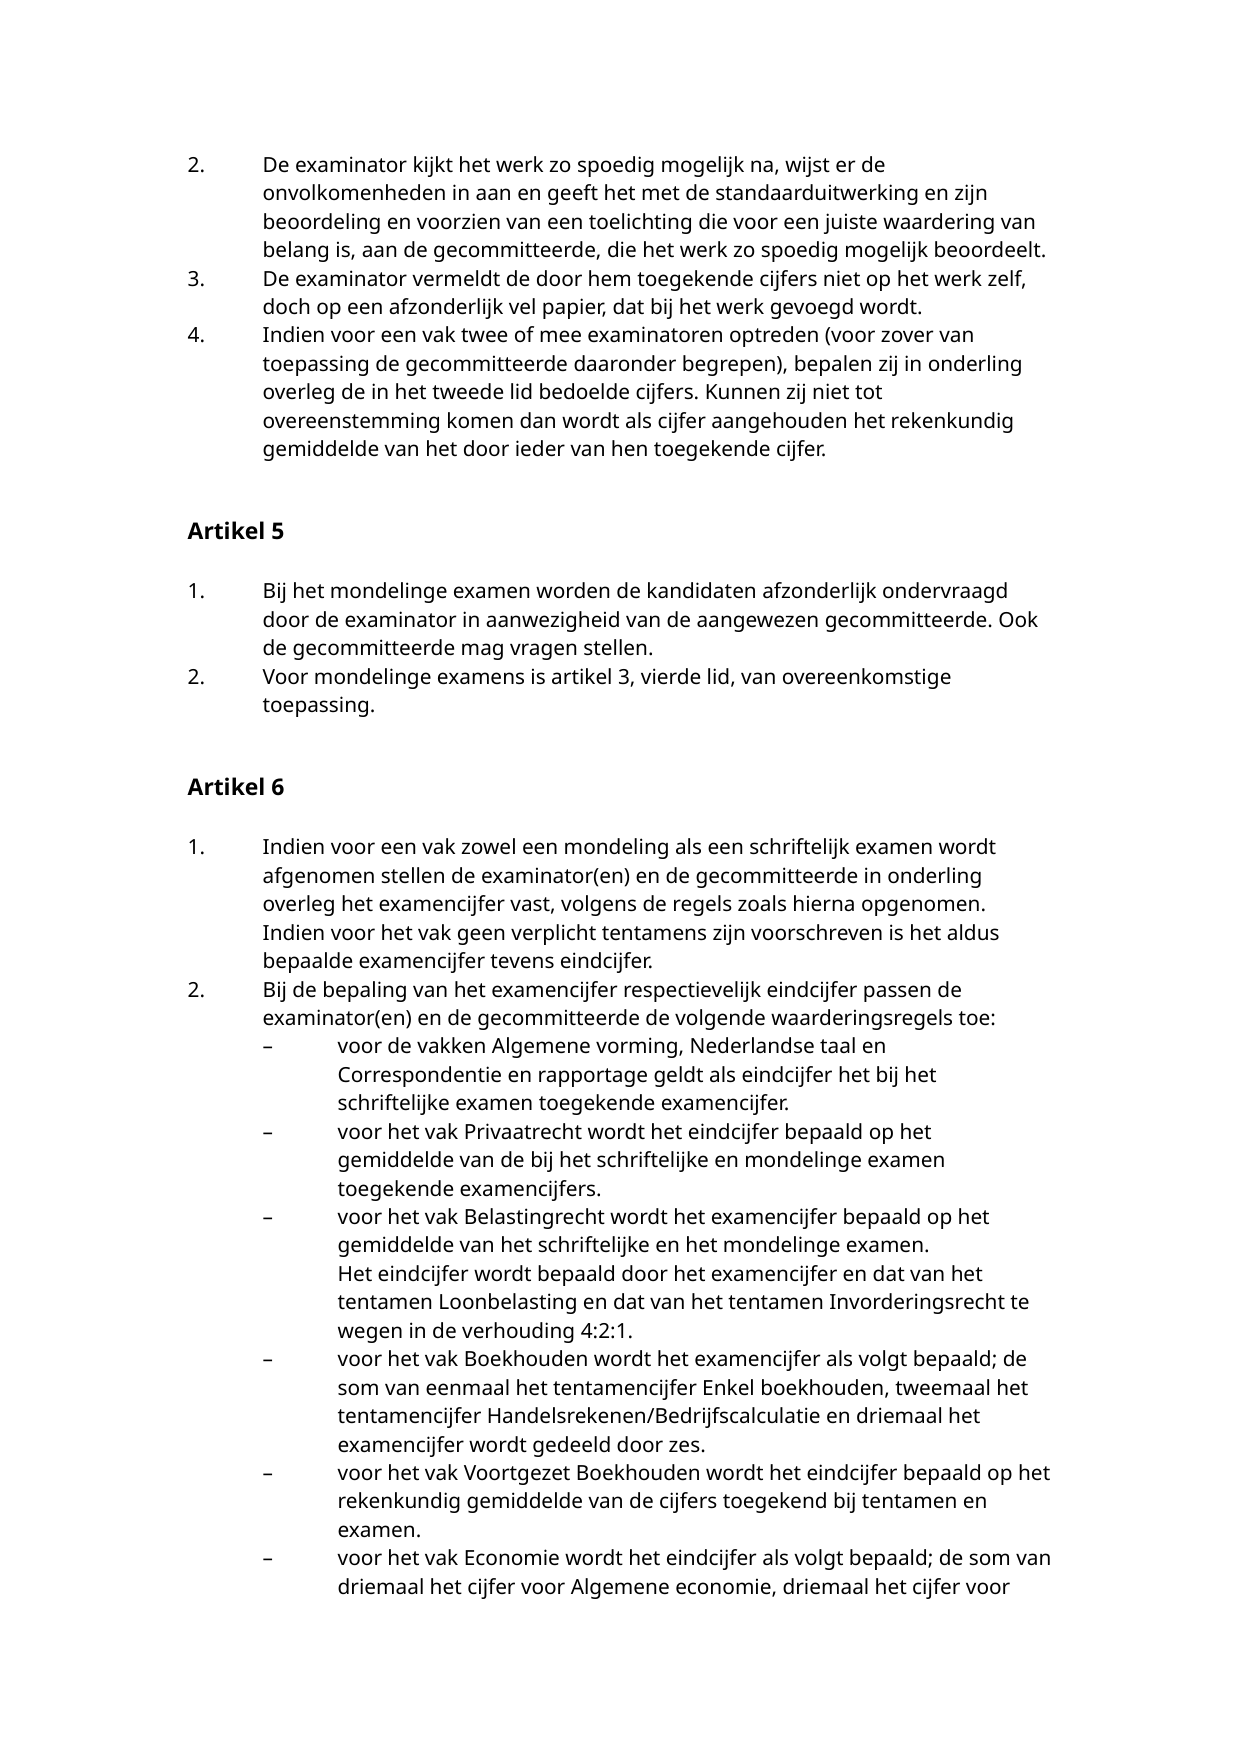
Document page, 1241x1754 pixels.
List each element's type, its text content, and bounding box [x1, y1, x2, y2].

list Het eindcijfer wordt bepaald door het examencijfer en dat van het tentamen Loonbelasting en dat van het tentamen Invorderingsrecht te wegen in de verhouding 4:2:1. [262, 1259, 1053, 1344]
list Bij het mondelinge examen worden de kandidaten afzonderlijk ondervraagd door de examinator in aanwezigheid van de aangewezen gecommitteerde. Ook de gecommitteerde mag vragen stellen. [187, 577, 1053, 662]
list De examinator vermeldt de door hem toegekende cijfers niet op het werk zelf, doch op een afzonderlijk vel papier, dat bij het werk gevoegd wordt. [187, 264, 1053, 321]
list Indien voor een vak zowel een mondeling als een schriftelijk examen wordt afgenomen stellen de examinator(en) en de gecommitteerde in onderling overleg het examencijfer vast, volgens de regels zoals hierna opgenomen. [187, 832, 1053, 918]
list Bij de bepaling van het examencijfer respectievelijk eindcijfer passen de examinator(en) en de gecommitteerde de volgende waarderingsregels toe: [187, 975, 1053, 1032]
list Indien voor het vak geen verplicht tentamens zijn voorschreven is het aldus bepaalde examencijfer tevens eindcijfer. [187, 918, 1053, 975]
list voor het vak Boekhouden wordt het examencijfer als volgt bepaald; de som van eenmaal het tentamencijfer Enkel boekhouden, tweemaal het tentamencijfer Handelsrekenen/Bedrijfscalculatie en driemaal het examencijfer wordt gedeeld door zes. [262, 1344, 1053, 1458]
list voor het vak Belastingrecht wordt het examencijfer bepaald op het gemiddelde van het schriftelijke en het mondelinge examen. [262, 1202, 1053, 1259]
list voor het vak Privaatrecht wordt het eindcijfer bepaald op het gemiddelde van de bij het schriftelijke en mondelinge examen toegekende examencijfers. [262, 1117, 1053, 1202]
list voor het vak Economie wordt het eindcijfer als volgt bepaald; de som van driemaal het cijfer voor Algemene economie, driemaal het cijfer voor [262, 1543, 1053, 1600]
subtitle Artikel 6 [187, 771, 1053, 802]
list Indien voor een vak twee of mee examinatoren optreden (voor zover van toepassing de gecommitteerde daaronder begrepen), bepalen zij in onderling overleg de in het tweede lid bedoelde cijfers. Kunnen zij niet tot overeenstemming komen dan wordt als cijfer aangehouden het rekenkundig gemiddelde van het door ieder van hen toegekende cijfer. [187, 321, 1053, 463]
list De examinator kijkt het werk zo spoedig mogelijk na, wijst er de onvolkomenheden in aan en geeft het met de standaarduitwerking en zijn beoordeling en voorzien van een toelichting die voor een juiste waardering van belang is, aan de gecommitteerde, die het werk zo spoedig mogelijk beoordeelt. [187, 150, 1053, 264]
list voor de vakken Algemene vorming, Nederlandse taal en Correspondentie en rapportage geldt als eindcijfer het bij het schriftelijke examen toegekende examencijfer. [262, 1032, 1053, 1117]
list voor het vak Voortgezet Boekhouden wordt het eindcijfer bepaald op het rekenkundig gemiddelde van de cijfers toegekend bij tentamen en examen. [262, 1458, 1053, 1543]
list Voor mondelinge examens is artikel 3, vierde lid, van overeenkomstige toepassing. [187, 662, 1053, 719]
subtitle Artikel 5 [187, 515, 1053, 547]
